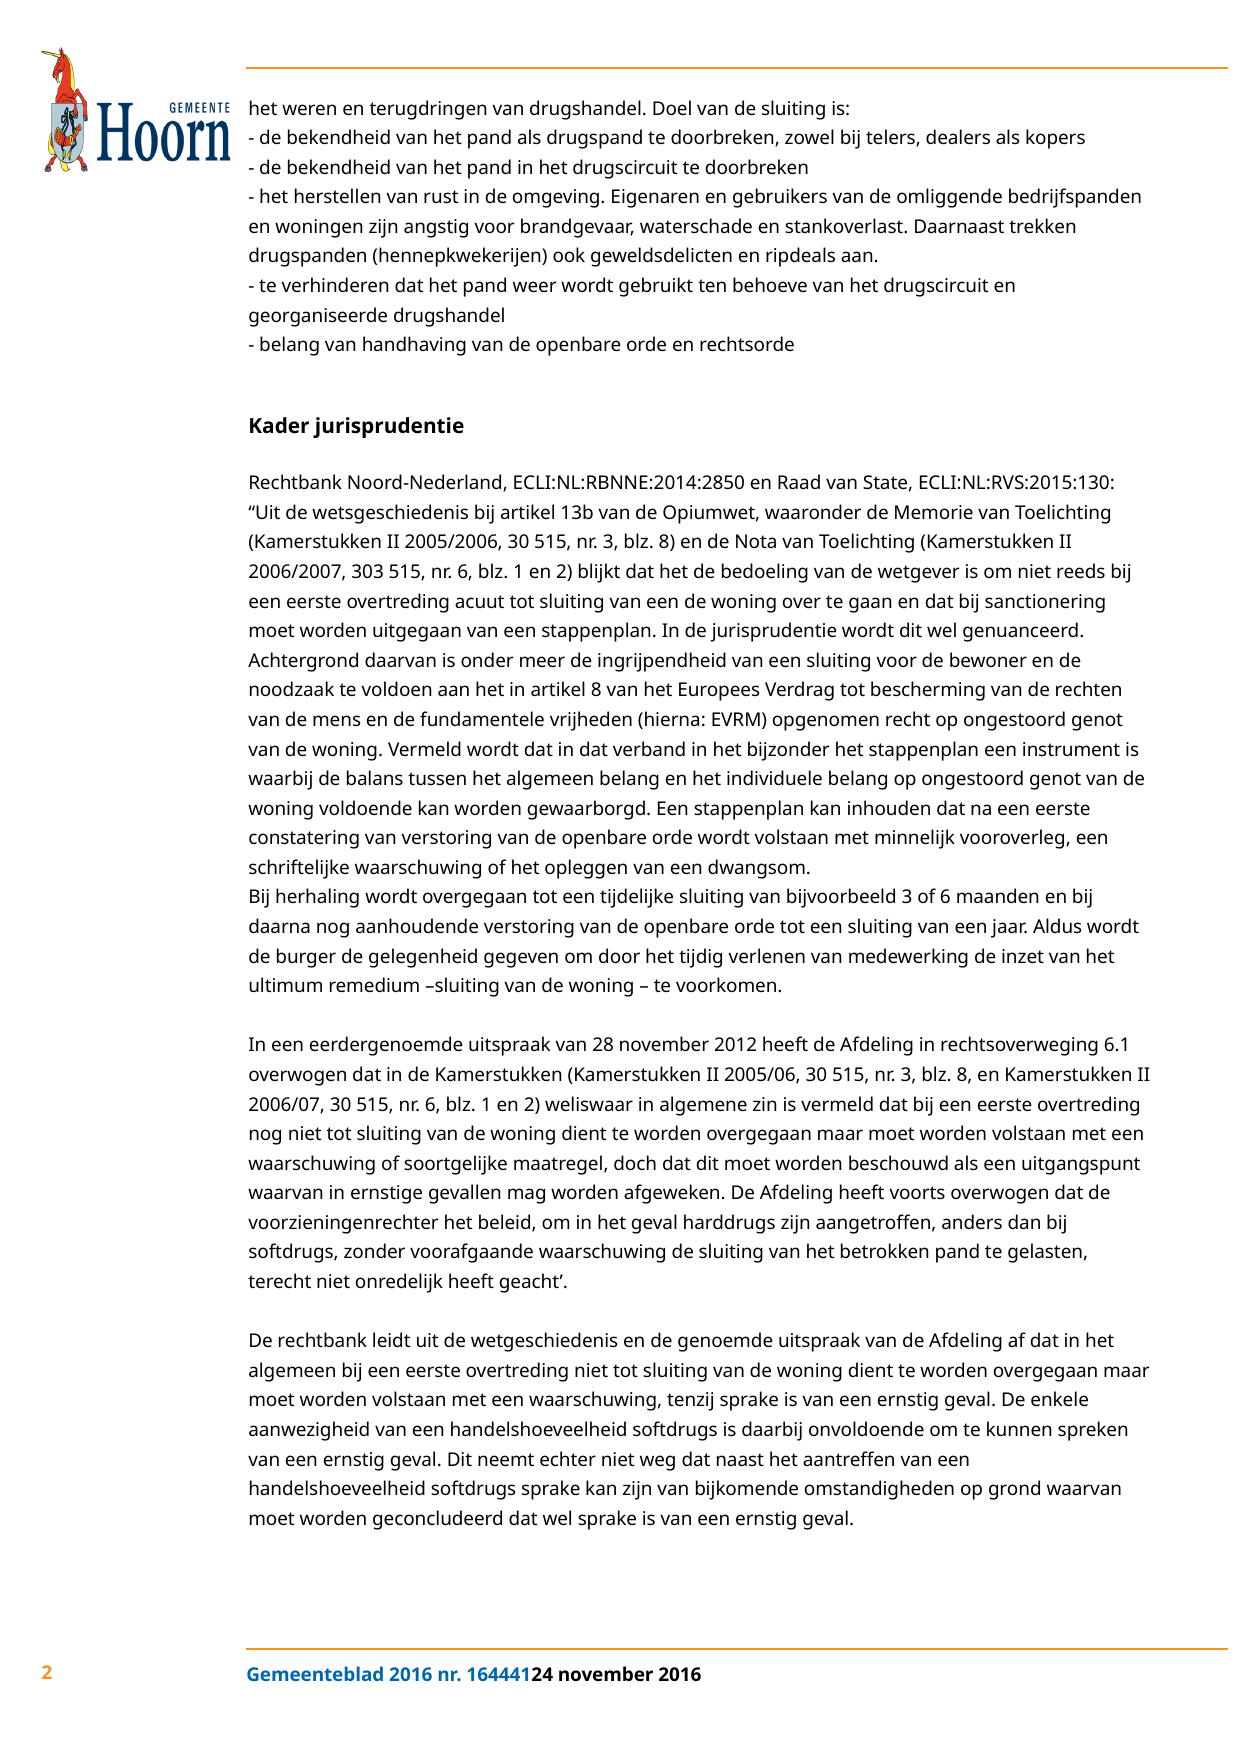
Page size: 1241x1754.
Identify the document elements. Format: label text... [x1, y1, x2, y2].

text “Uit de wetsgeschiedenis bij artikel 13b van de Opiumwet, waaronder de Memorie van Toelichting (Kamerstukken II 2005/2006, 30 515, nr. 3, blz. 8) en de Nota van Toelichting (Kamerstukken II 2006/2007, 303 515, nr. 6, blz. 1 en 2) blijkt dat het de bedoeling van de wetgever is om niet reeds bij een eerste overtreding acuut tot sluiting van een de woning over te gaan en dat bij sanctionering moet worden uitgegaan van een stappenplan. In de jurisprudentie wordt dit wel genuanceerd. Achtergrond daarvan is onder meer de ingrijpendheid van een sluiting voor de bewoner en de noodzaak te voldoen aan het in artikel 8 van het Europees Verdrag tot bescherming van de rechten van de mens en de fundamentele vrijheden (hierna: EVRM) opgenomen recht op ongestoord genot van de woning. Vermeld wordt dat in dat verband in het bijzonder het stappenplan een instrument is waarbij de balans tussen het algemeen belang en het individuele belang op ongestoord genot van de woning voldoende kan worden gewaarborgd. Een stappenplan kan inhouden dat na een eerste constatering van verstoring van de openbare orde wordt volstaan met minnelijk vooroverleg, een schriftelijke waarschuwing of het opleggen van een dwangsom. [248, 499, 1152, 880]
text - de bekendheid van het pand in het drugscircuit te doorbreken [248, 154, 1152, 180]
text het weren en terugdringen van drugshandel. Doel van de sluiting is: [248, 95, 1152, 121]
text - het herstellen van rust in de omgeving. Eigenaren en gebruikers van de omliggende bedrijfspanden en woningen zijn angstig voor brandgevaar, waterschade en stankoverlast. Daarnaast trekken drugspanden (hennepkwekerijen) ook geweldsdelicten en ripdeals aan. [248, 183, 1152, 268]
text In een eerdergenoemde uitspraak van 28 november 2012 heeft de Afdeling in rechtsoverweging 6.1 overwogen dat in de Kamerstukken (Kamerstukken II 2005/06, 30 515, nr. 3, blz. 8, en Kamerstukken II 2006/07, 30 515, nr. 6, blz. 1 en 2) weliswaar in algemene zin is vermeld dat bij een eerste overtreding nog niet tot sluiting van de woning dient te worden overgegaan maar moet worden volstaan met een waarschuwing of soortgelijke maatregel, doch dat dit moet worden beschouwd als een uitgangspunt waarvan in ernstige gevallen mag worden afgeweken. De Afdeling heeft voorts overwogen dat de voorzieningenrechter het beleid, om in het geval harddrugs zijn aangetroffen, anders dan bij softdrugs, zonder voorafgaande waarschuwing de sluiting van het betrokken pand te gelasten, terecht niet onredelijk heeft geacht’. [248, 1032, 1152, 1294]
text - te verhinderen dat het pand weer wordt gebruikt ten behoeve van het drugscircuit en georganiseerde drugshandel [248, 272, 1152, 328]
picture [41, 47, 231, 172]
text - de bekendheid van het pand als drugspand te doorbreken, zowel bij telers, dealers als kopers [248, 124, 1152, 150]
text - belang van handhaving van de openbare orde en rechtsorde [248, 331, 1152, 357]
text De rechtbank leidt uit de wetgeschiedenis en de genoemde uitspraak van de Afdeling af dat in het algemeen bij een eerste overtreding niet tot sluiting van de woning dient te worden overgegaan maar moet worden volstaan met een waarschuwing, tenzij sprake is van een ernstig geval. De enkele aanwezigheid van een handelshoeveelheid softdrugs is daarbij onvoldoende om te kunnen spreken van een ernstig geval. Dit neemt echter niet weg dat naast het aantreffen van een handelshoeveelheid softdrugs sprake kan zijn van bijkomende omstandigheden op grond waarvan moet worden geconcludeerd dat wel sprake is van een ernstig geval. [248, 1327, 1152, 1531]
text Bij herhaling wordt overgegaan tot een tijdelijke sluiting van bijvoorbeeld 3 of 6 maanden en bij daarna nog aanhoudende verstoring van de openbare orde tot een sluiting van een jaar. Aldus wordt de burger de gelegenheid gegeven om door het tijdig verlenen van medewerking de inzet van het ultimum remedium –sluiting van de woning – te voorkomen. [248, 884, 1152, 998]
text Kader jurisprudentie [248, 411, 1152, 440]
text Rechtbank Noord-Nederland, ECLI:NL:RBNNE:2014:2850 en Raad van State, ECLI:NL:RVS:2015:130: [248, 469, 1152, 495]
